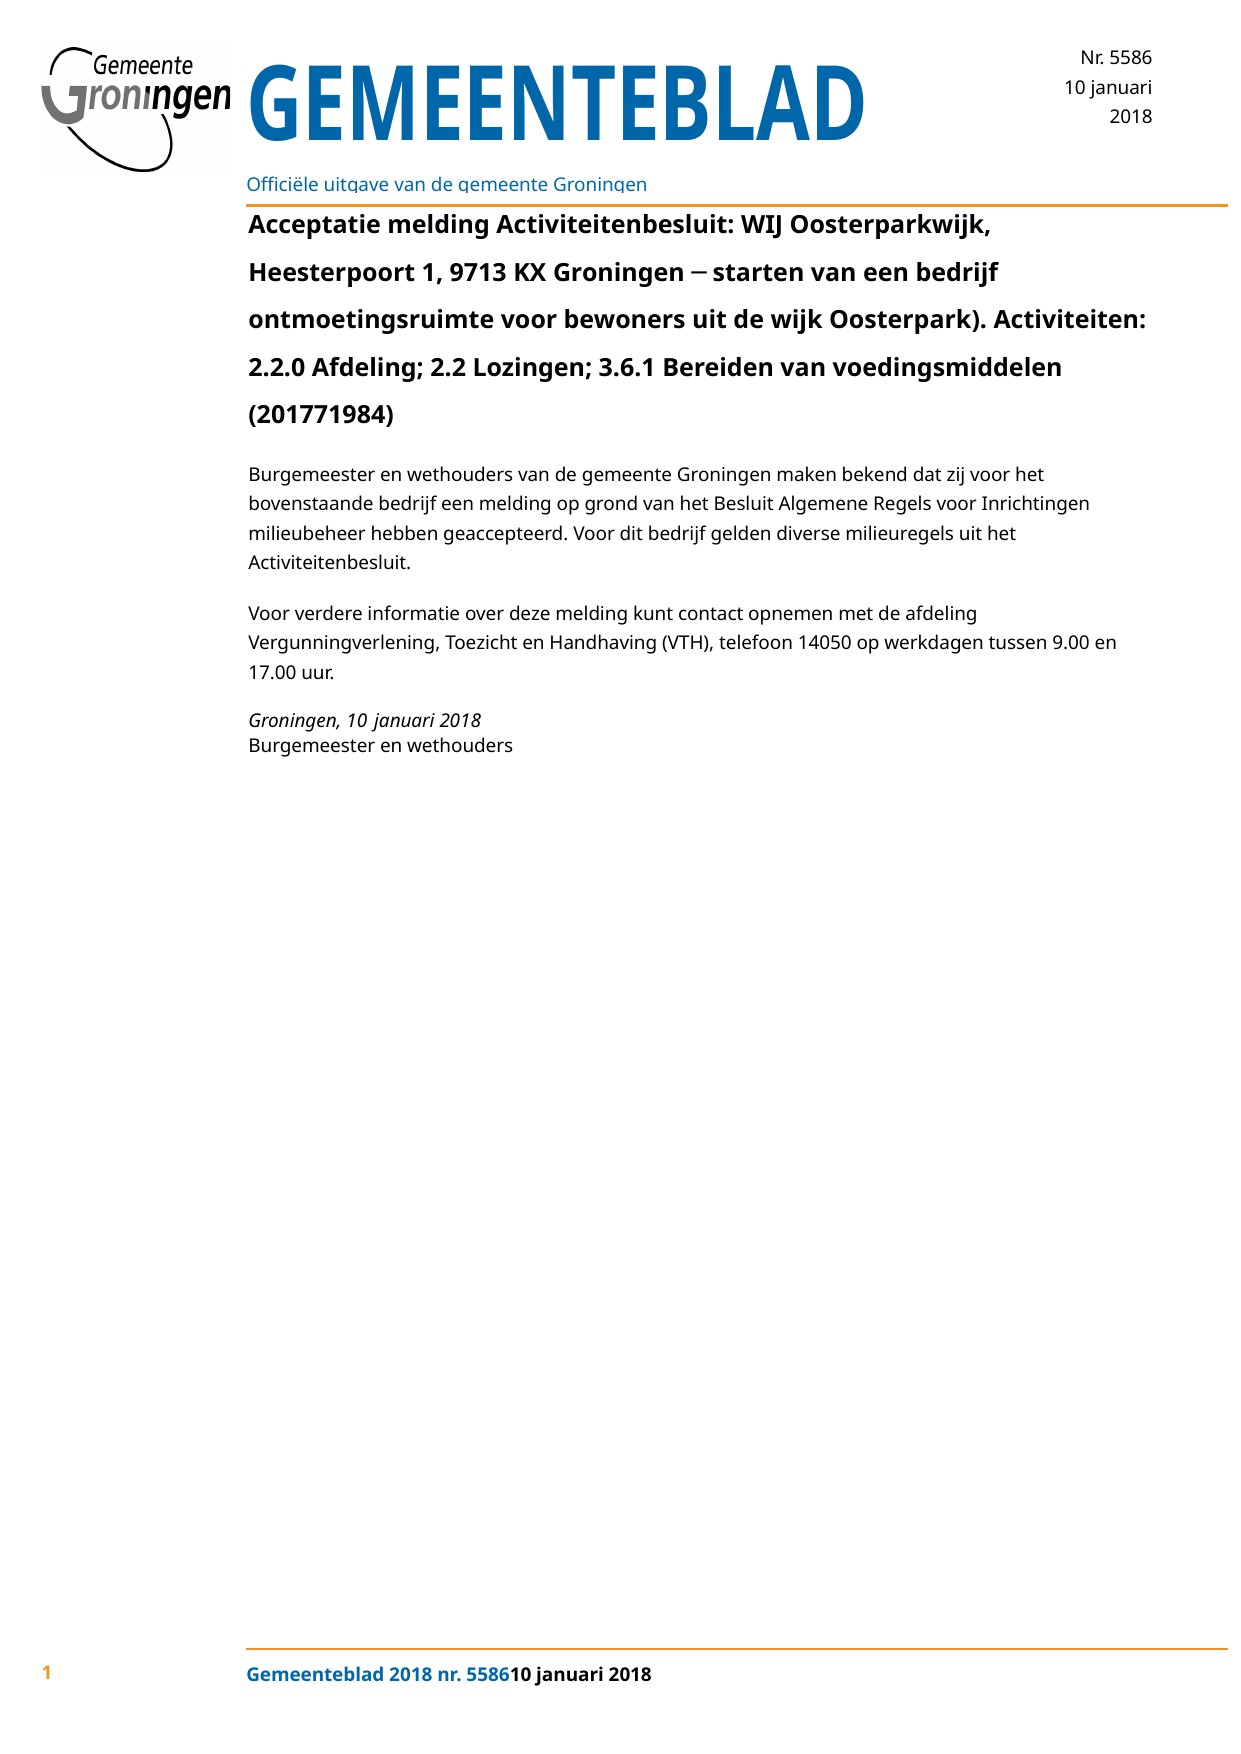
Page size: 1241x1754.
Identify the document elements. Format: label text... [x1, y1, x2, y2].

picture [41, 47, 231, 172]
text Acceptatie melding Activiteitenbesluit: WIJ Oosterparkwijk, Heesterpoort 1, 9713 KX Groningen ─ starten van een bedrijf ontmoetingsruimte voor bewoners uit de wijk Oosterpark). Activiteiten: 2.2.0 Afdeling; 2.2 Lozingen; 3.6.1 Bereiden van voedingsmiddelen (201771984) [248, 207, 1152, 431]
text Voor verdere informatie over deze melding kunt contact opnemen met de afdeling Vergunningverlening, Toezicht en Handhaving (VTH), telefoon 14050 op werkdagen tussen 9.00 en 17.00 uur. [248, 600, 1152, 685]
text Burgemeester en wethouders van de gemeente Groningen maken bekend dat zij voor het bovenstaande bedrijf een melding op grond van het Besluit Algemene Regels voor Inrichtingen milieubeheer hebben geaccepteerd. Voor dit bedrijf gelden diverse milieuregels uit het Activiteitenbesluit. [248, 461, 1152, 575]
text Groningen, 10 januari 2018 [248, 707, 1152, 733]
text Burgemeester en wethouders [248, 733, 1152, 758]
